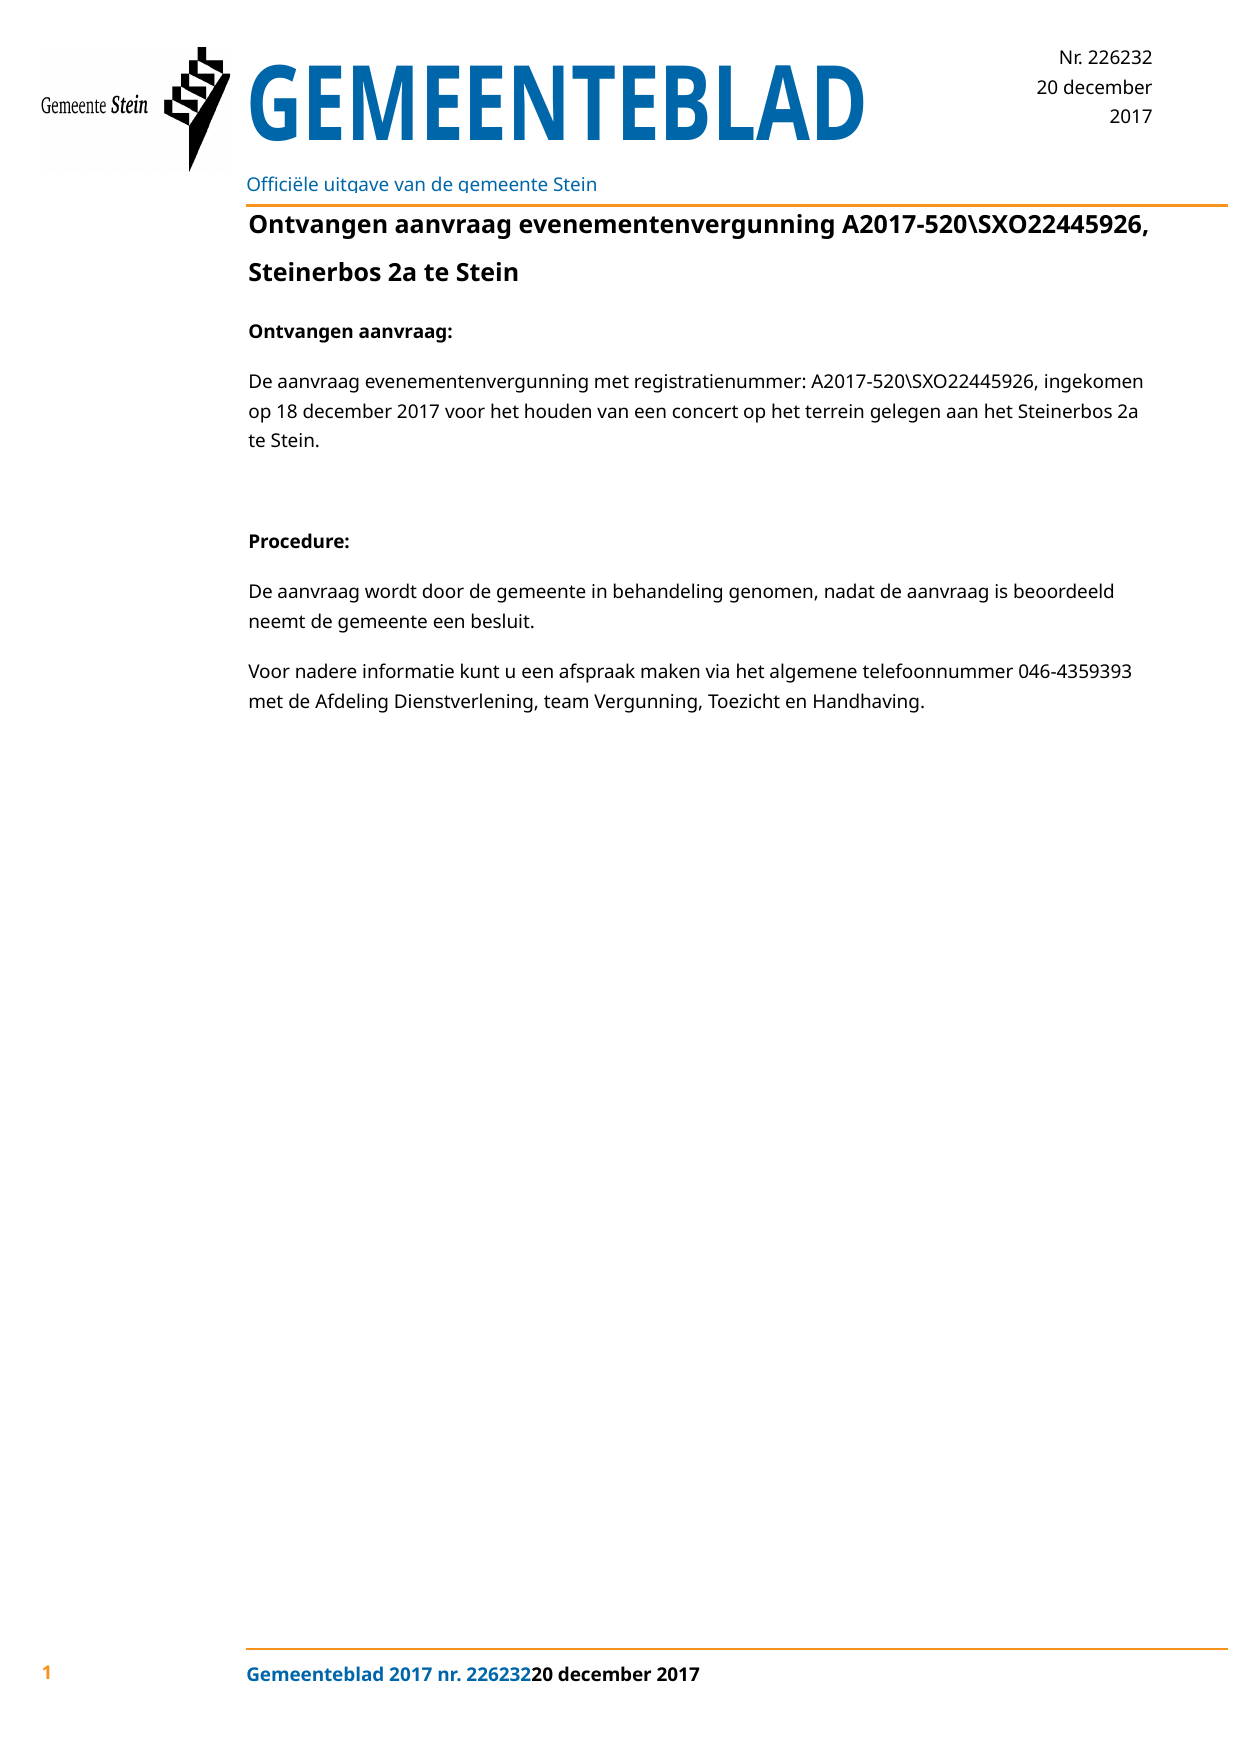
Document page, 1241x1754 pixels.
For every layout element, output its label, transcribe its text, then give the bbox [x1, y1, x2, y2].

text Procedure: [248, 528, 1152, 554]
text Ontvangen aanvraag: [248, 318, 1152, 344]
text De aanvraag wordt door de gemeente in behandeling genomen, nadat de aanvraag is beoordeeld neemt de gemeente een besluit. [248, 579, 1152, 634]
text Ontvangen aanvraag evenementenvergunning A2017-520\SXO22445926, Steinerbos 2a te Stein [248, 207, 1152, 288]
text Voor nadere informatie kunt u een afspraak maken via het algemene telefoonnummer 046-4359393 met de Afdeling Dienstverlening, team Vergunning, Toezicht en Handhaving. [248, 659, 1152, 714]
picture [41, 47, 231, 172]
text De aanvraag evenementenvergunning met registratienummer: A2017-520\SXO22445926, ingekomen op 18 december 2017 voor het houden van een concert op het terrein gelegen aan het Steinerbos 2a te Stein. [248, 368, 1152, 453]
